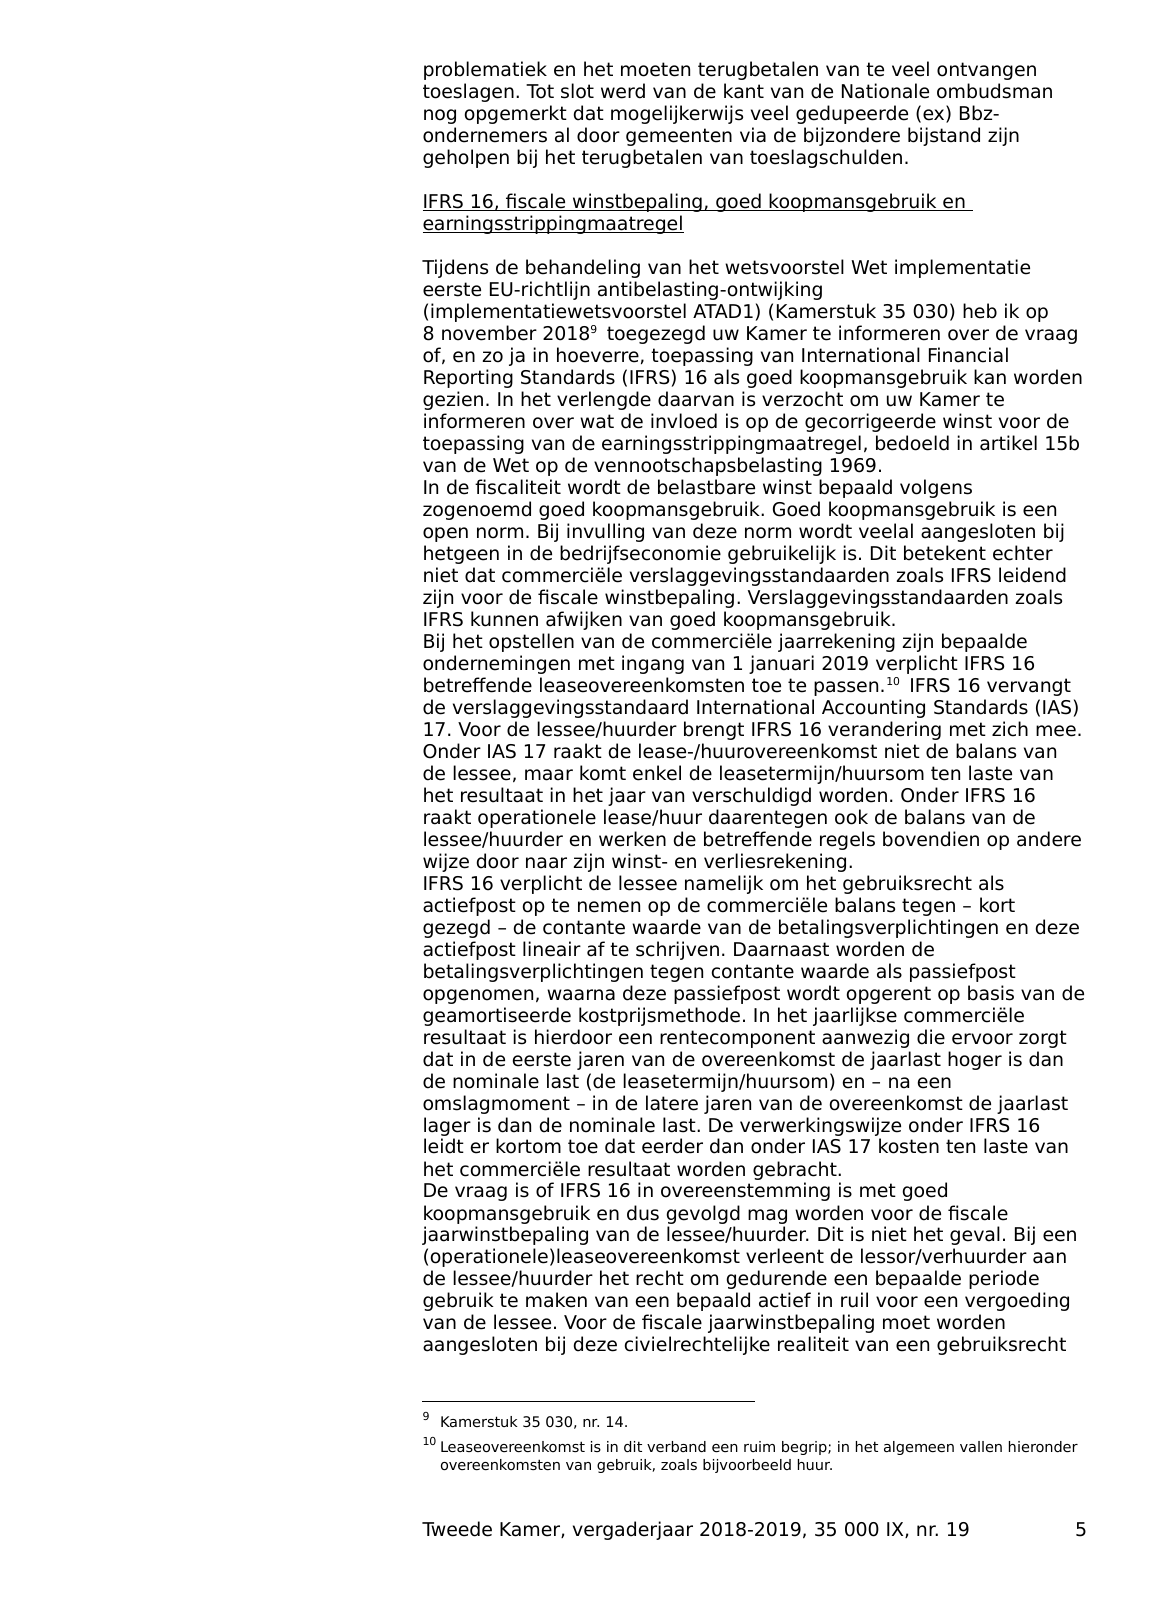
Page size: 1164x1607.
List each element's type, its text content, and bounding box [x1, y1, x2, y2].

subtitle IFRS 16, fiscale winstbepaling, goed koopmansgebruik en earningsstrippingmaatregel [422, 191, 1087, 235]
text Tijdens de behandeling van het wetsvoorstel Wet implementatie eerste EU-richtlijn antibelasting-ontwijking (implementatiewetsvoorstel ATAD1) (Kamerstuk 35 030) heb ik op 8 november 2018 toegezegd uw Kamer te informeren over de vraag of, en zo ja in hoeverre, toepassing van International Financial Reporting Standards (IFRS) 16 als goed koopmansgebruik kan worden gezien. In het verlengde daarvan is verzocht om uw Kamer te informeren over wat de invloed is op de gecorrigeerde winst voor de toepassing van de earningsstrippingmaatregel, bedoeld in artikel 15b van de Wet op de vennootschapsbelasting 1969. [422, 257, 1087, 477]
text Leaseovereenkomst is in dit verband een ruim begrip; in het algemeen vallen hieronder overeenkomsten van gebruik, zoals bijvoorbeeld huur. [422, 1435, 1087, 1474]
text De vraag is of IFRS 16 in overeenstemming is met goed koopmansgebruik en dus gevolgd mag worden voor de fiscale jaarwinstbepaling van de lessee/huurder. Dit is niet het geval. Bij een (operationele)leaseovereenkomst verleent de lessor/verhuurder aan de lessee/huurder het recht om gedurende een bepaalde periode gebruik te maken van een bepaald actief in ruil voor een vergoeding van de lessee. Voor de fiscale jaarwinstbepaling moet worden aangesloten bij deze civielrechtelijke realiteit van een gebruiksrecht [422, 1180, 1087, 1356]
text problematiek en het moeten terugbetalen van te veel ontvangen toeslagen. Tot slot werd van de kant van de Nationale ombudsman nog opgemerkt dat mogelijkerwijs veel gedupeerde (ex) Bbz-ondernemers al door gemeenten via de bijzondere bijstand zijn geholpen bij het terugbetalen van toeslagschulden. [422, 59, 1087, 169]
text Kamerstuk 35 030, nr. 14. [422, 1410, 1087, 1432]
text IFRS 16 verplicht de lessee namelijk om het gebruiksrecht als actiefpost op te nemen op de commerciële balans tegen – kort gezegd – de contante waarde van de betalingsverplichtingen en deze actiefpost lineair af te schrijven. Daarnaast worden de betalingsverplichtingen tegen contante waarde als passiefpost opgenomen, waarna deze passiefpost wordt opgerent op basis van de geamortiseerde kostprijsmethode. In het jaarlijkse commerciële resultaat is hierdoor een rentecomponent aanwezig die ervoor zorgt dat in de eerste jaren van de overeenkomst de jaarlast hoger is dan de nominale last (de leasetermijn/huursom) en – na een omslagmoment – in de latere jaren van de overeenkomst de jaarlast lager is dan de nominale last. De verwerkingswijze onder IFRS 16 leidt er kortom toe dat eerder dan onder IAS 17 kosten ten laste van het commerciële resultaat worden gebracht. [422, 873, 1087, 1180]
text In de fiscaliteit wordt de belastbare winst bepaald volgens zogenoemd goed koopmansgebruik. Goed koopmansgebruik is een open norm. Bij invulling van deze norm wordt veelal aangesloten bij hetgeen in de bedrijfseconomie gebruikelijk is. Dit betekent echter niet dat commerciële verslaggevingsstandaarden zoals IFRS leidend zijn voor de fiscale winstbepaling. Verslaggevingsstandaarden zoals IFRS kunnen afwijken van goed koopmansgebruik. [422, 477, 1087, 631]
text Bij het opstellen van de commerciële jaarrekening zijn bepaalde ondernemingen met ingang van 1 januari 2019 verplicht IFRS 16 betreffende leaseovereenkomsten toe te passen. IFRS 16 vervangt de verslaggevingsstandaard International Accounting Standards (IAS) 17. Voor de lessee/huurder brengt IFRS 16 verandering met zich mee. Onder IAS 17 raakt de lease-/huurovereenkomst niet de balans van de lessee, maar komt enkel de leasetermijn/huursom ten laste van het resultaat in het jaar van verschuldigd worden. Onder IFRS 16 raakt operationele lease/huur daarentegen ook de balans van de lessee/huurder en werken de betreffende regels bovendien op andere wijze door naar zijn winst- en verliesrekening. [422, 631, 1087, 873]
